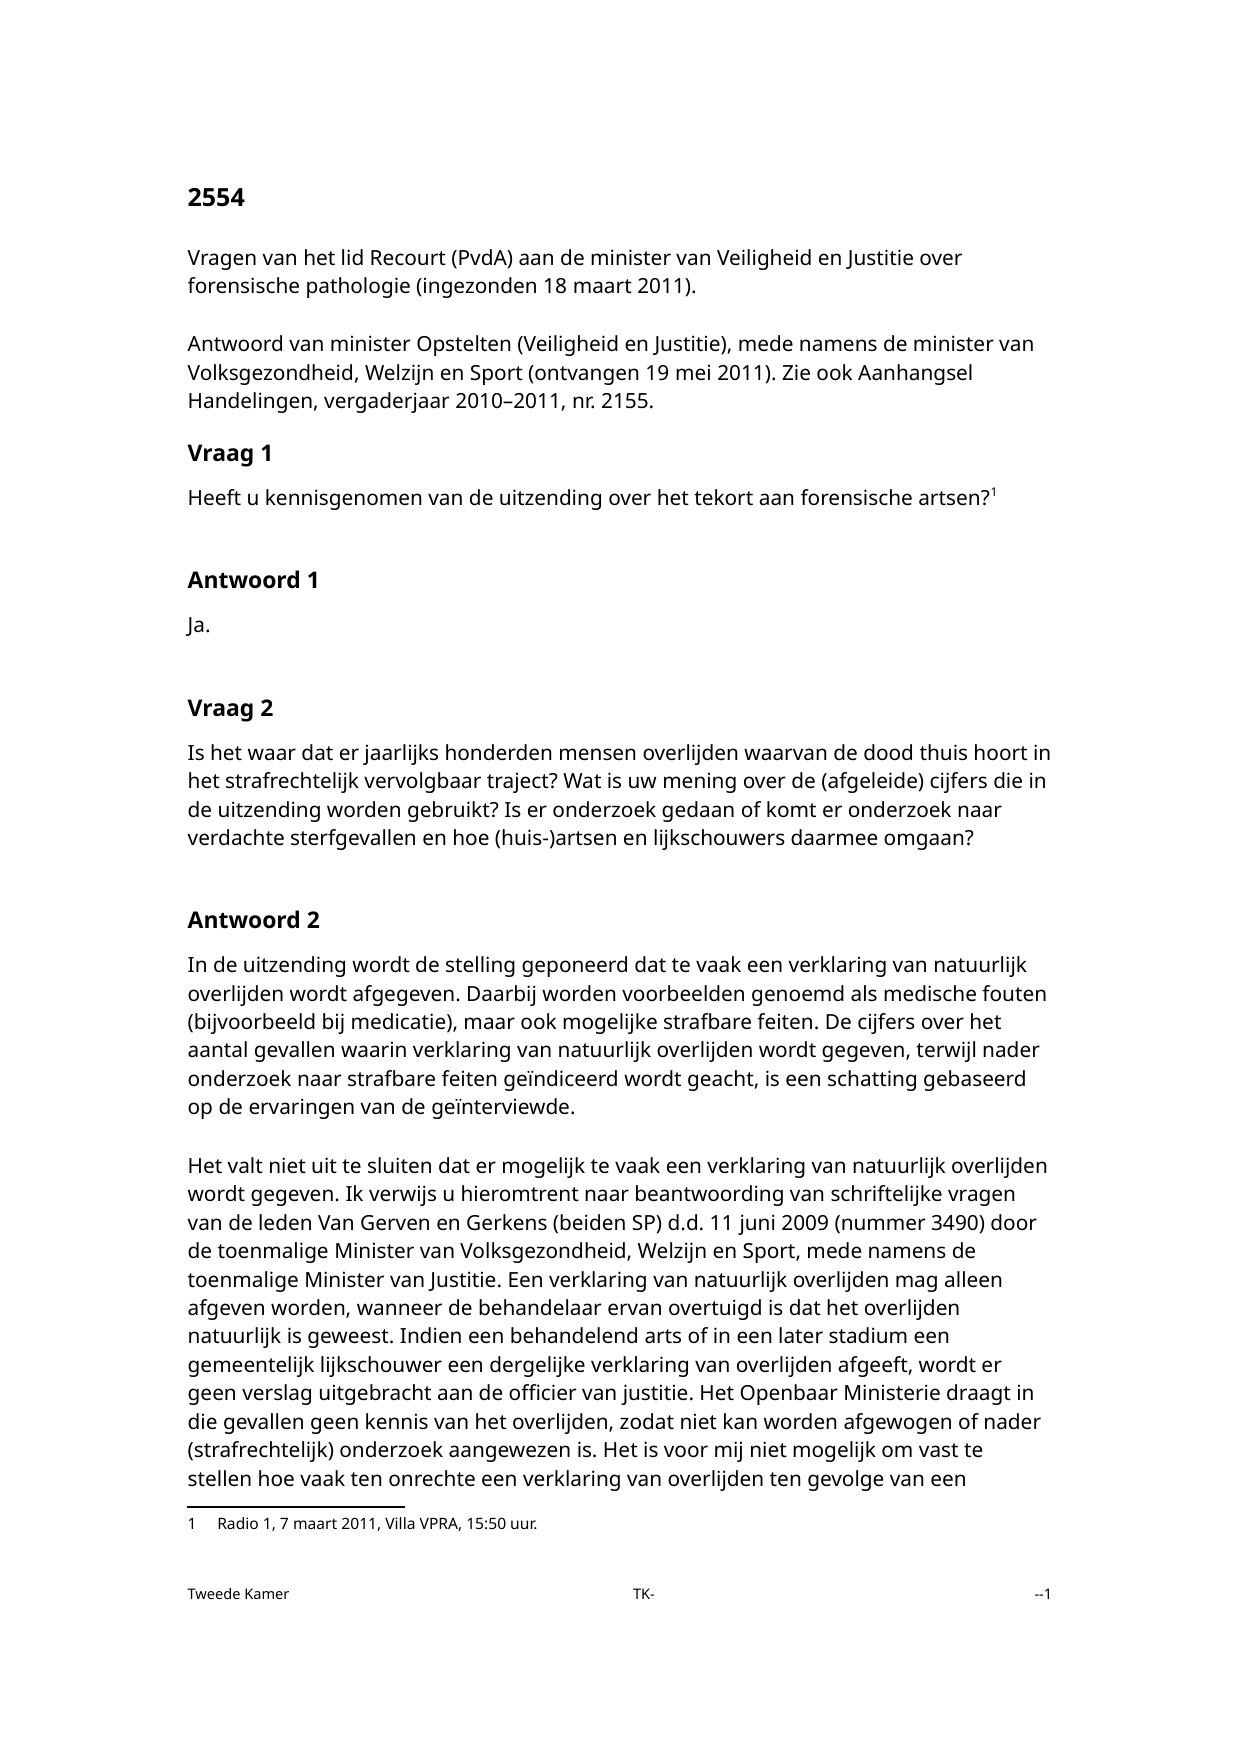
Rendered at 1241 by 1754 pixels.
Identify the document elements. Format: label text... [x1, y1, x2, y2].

subtitle Vraag 2 [187, 692, 1053, 723]
text Antwoord van minister Opstelten (Veiligheid en Justitie), mede namens de minister van Volksgezondheid, Welzijn en Sport (ontvangen 19 mei 2011). Zie ook Aanhangsel Handelingen, vergaderjaar 2010–2011, nr. 2155. [187, 329, 1053, 415]
text Vragen van het lid Recourt (PvdA) aan de minister van Veiligheid en Justitie over forensische pathologie (ingezonden 18 maart 2011). [187, 243, 1053, 300]
subtitle Antwoord 2 [187, 904, 1053, 935]
text Heeft u kennisgenomen van de uitzending over het tekort aan forensische artsen? [187, 483, 1053, 512]
text Radio 1, 7 maart 2011, Villa VPRA, 15:50 uur. [187, 1506, 1053, 1534]
text 2554 [187, 179, 1053, 213]
subtitle Antwoord 1 [187, 564, 1053, 596]
text Het valt niet uit te sluiten dat er mogelijk te vaak een verklaring van natuurlijk overlijden wordt gegeven. Ik verwijs u hieromtrent naar beantwoording van schriftelijke vragen van de leden Van Gerven en Gerkens (beiden SP) d.d. 11 juni 2009 (nummer 3490) door de toenmalige Minister van Volksgezondheid, Welzijn en Sport, mede namens de toenmalige Minister van Justitie. Een verklaring van natuurlijk overlijden mag alleen afgeven worden, wanneer de behandelaar ervan overtuigd is dat het overlijden natuurlijk is geweest. Indien een behandelend arts of in een later stadium een gemeentelijk lijkschouwer een dergelijke verklaring van overlijden afgeeft, wordt er geen verslag uitgebracht aan de officier van justitie. Het Openbaar Ministerie draagt in die gevallen geen kennis van het overlijden, zodat niet kan worden afgewogen of nader (strafrechtelijk) onderzoek aangewezen is. Het is voor mij niet mogelijk om vast te stellen hoe vaak ten onrechte een verklaring van overlijden ten gevolge van een [187, 1151, 1053, 1492]
subtitle Vraag 1 [187, 437, 1053, 468]
text Is het waar dat er jaarlijks honderden mensen overlijden waarvan de dood thuis hoort in het strafrechtelijk vervolgbaar traject? Wat is uw mening over de (afgeleide) cijfers die in de uitzending worden gebruikt? Is er onderzoek gedaan of komt er onderzoek naar verdachte sterfgevallen en hoe (huis-)artsen en lijkschouwers daarmee omgaan? [187, 738, 1053, 852]
text Ja. [187, 611, 1053, 639]
text In de uitzending wordt de stelling geponeerd dat te vaak een verklaring van natuurlijk overlijden wordt afgegeven. Daarbij worden voorbeelden genoemd als medische fouten (bijvoorbeeld bij medicatie), maar ook mogelijke strafbare feiten. De cijfers over het aantal gevallen waarin verklaring van natuurlijk overlijden wordt gegeven, terwijl nader onderzoek naar strafbare feiten geïndiceerd wordt geacht, is een schatting gebaseerd op de ervaringen van de geïnterviewde. [187, 950, 1053, 1121]
